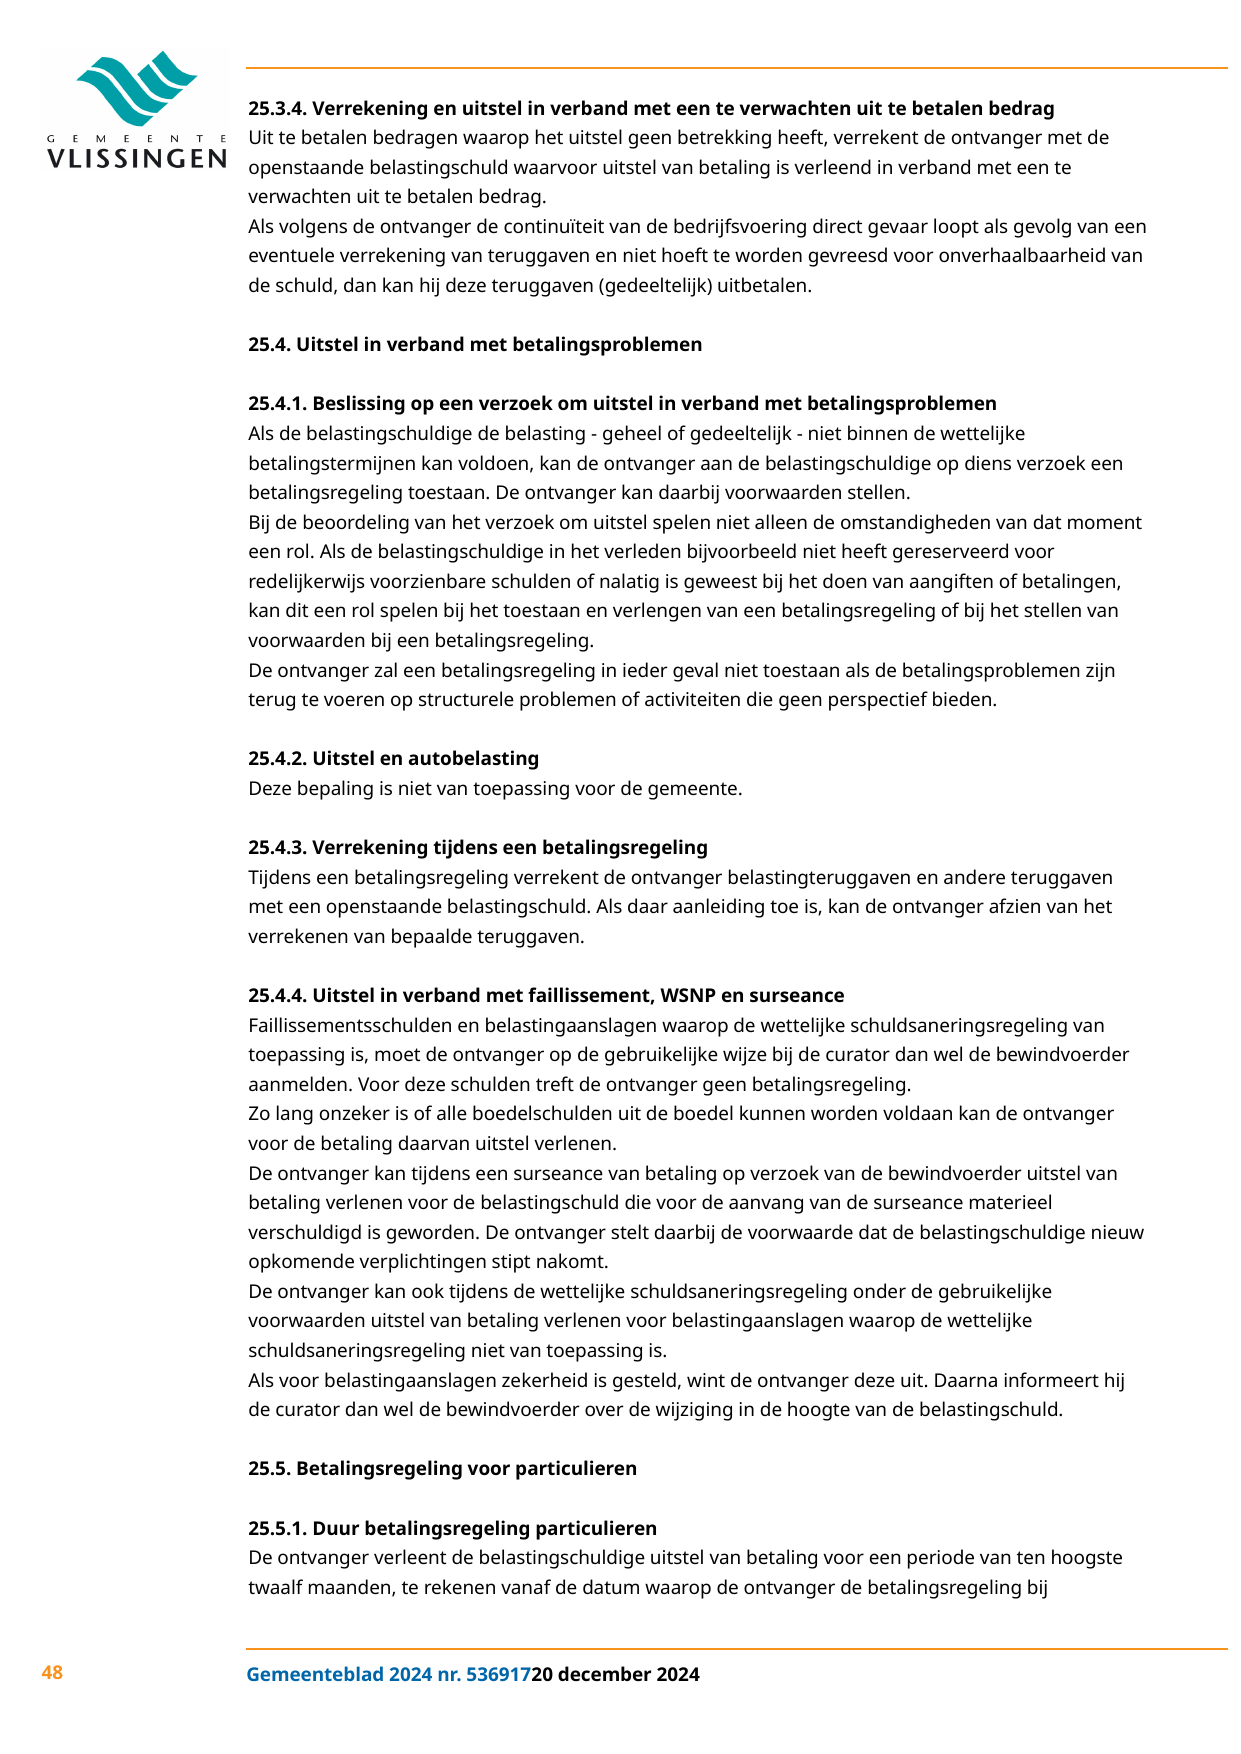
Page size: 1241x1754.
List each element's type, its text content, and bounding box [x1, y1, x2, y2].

picture [41, 47, 231, 172]
text De ontvanger zal een betalingsregeling in ieder geval niet toestaan als de betalingsproblemen zijn terug te voeren op structurele problemen of activiteiten die geen perspectief bieden. [248, 657, 1152, 712]
text 25.4.1. Beslissing op een verzoek om uitstel in verband met betalingsproblemen [248, 391, 1152, 416]
text 25.4. Uitstel in verband met betalingsproblemen [248, 331, 1152, 357]
text Tijdens een betalingsregeling verrekent de ontvanger belastingteruggaven en andere teruggaven met een openstaande belastingschuld. Als daar aanleiding toe is, kan de ontvanger afzien van het verrekenen van bepaalde teruggaven. [248, 864, 1152, 949]
text Als voor belastingaanslagen zekerheid is gesteld, wint de ontvanger deze uit. Daarna informeert hij de curator dan wel de bewindvoerder over de wijziging in de hoogte van de belastingschuld. [248, 1367, 1152, 1422]
text Als de belastingschuldige de belasting - geheel of gedeeltelijk - niet binnen de wettelijke betalingstermijnen kan voldoen, kan de ontvanger aan de belastingschuldige op diens verzoek een betalingsregeling toestaan. De ontvanger kan daarbij voorwaarden stellen. [248, 420, 1152, 505]
text De ontvanger verleent de belastingschuldige uitstel van betaling voor een periode van ten hoogste twaalf maanden, te rekenen vanaf de datum waarop de ontvanger de betalingsregeling bij [248, 1544, 1152, 1600]
text Bij de beoordeling van het verzoek om uitstel spelen niet alleen de omstandigheden van dat moment een rol. Als de belastingschuldige in het verleden bijvoorbeeld niet heeft gereserveerd voor redelijkerwijs voorzienbare schulden of nalatig is geweest bij het doen van aangiften of betalingen, kan dit een rol spelen bij het toestaan en verlengen van een betalingsregeling of bij het stellen van voorwaarden bij een betalingsregeling. [248, 509, 1152, 653]
text 25.4.4. Uitstel in verband met faillissement, WSNP en surseance [248, 982, 1152, 1008]
text 25.5. Betalingsregeling voor particulieren [248, 1456, 1152, 1481]
text Faillissementsschulden en belastingaanslagen waarop de wettelijke schuldsaneringsregeling van toepassing is, moet de ontvanger op de gebruikelijke wijze bij de curator dan wel de bewindvoerder aanmelden. Voor deze schulden treft de ontvanger geen betalingsregeling. [248, 1012, 1152, 1097]
text 25.4.3. Verrekening tijdens een betalingsregeling [248, 834, 1152, 860]
text De ontvanger kan ook tijdens de wettelijke schuldsaneringsregeling onder de gebruikelijke voorwaarden uitstel van betaling verlenen voor belastingaanslagen waarop de wettelijke schuldsaneringsregeling niet van toepassing is. [248, 1278, 1152, 1363]
text Als volgens de ontvanger de continuïteit van de bedrijfsvoering direct gevaar loopt als gevolg van een eventuele verrekening van teruggaven en niet hoeft te worden gevreesd voor onverhaalbaarheid van de schuld, dan kan hij deze teruggaven (gedeeltelijk) uitbetalen. [248, 213, 1152, 298]
text Deze bepaling is niet van toepassing voor de gemeente. [248, 775, 1152, 801]
text De ontvanger kan tijdens een surseance van betaling op verzoek van de bewindvoerder uitstel van betaling verlenen voor de belastingschuld die voor de aanvang van de surseance materieel verschuldigd is geworden. De ontvanger stelt daarbij de voorwaarde dat de belastingschuldige nieuw opkomende verplichtingen stipt nakomt. [248, 1160, 1152, 1274]
text Zo lang onzeker is of alle boedelschulden uit de boedel kunnen worden voldaan kan de ontvanger voor de betaling daarvan uitstel verlenen. [248, 1101, 1152, 1156]
text 25.3.4. Verrekening en uitstel in verband met een te verwachten uit te betalen bedrag [248, 95, 1152, 121]
text 25.5.1. Duur betalingsregeling particulieren [248, 1515, 1152, 1541]
text Uit te betalen bedragen waarop het uitstel geen betrekking heeft, verrekent de ontvanger met de openstaande belastingschuld waarvoor uitstel van betaling is verleend in verband met een te verwachten uit te betalen bedrag. [248, 124, 1152, 209]
text 25.4.2. Uitstel en autobelasting [248, 746, 1152, 771]
